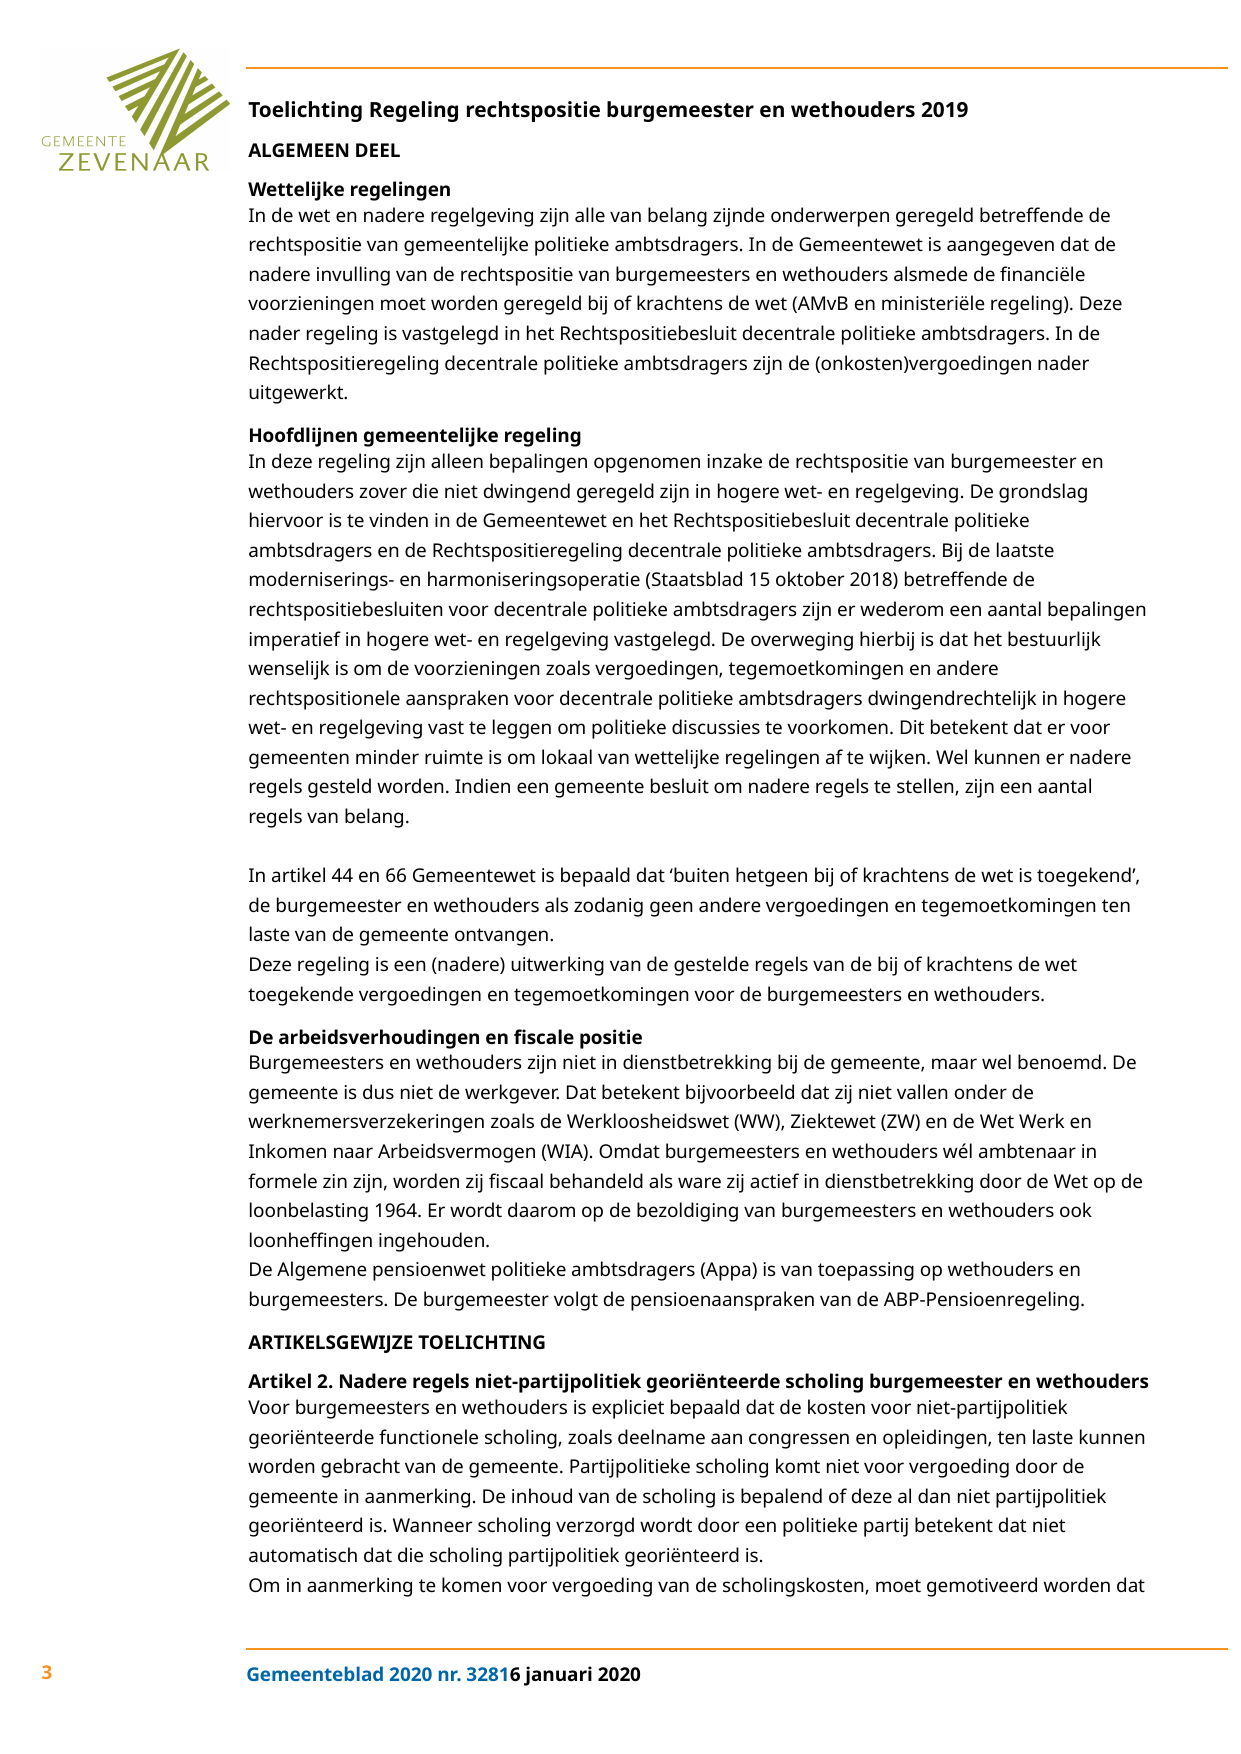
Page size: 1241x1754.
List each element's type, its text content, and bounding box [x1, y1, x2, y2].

text De arbeidsverhoudingen en fiscale positie [248, 1024, 1152, 1049]
text Voor burgemeesters en wethouders is expliciet bepaald dat de kosten voor niet-partijpolitiek georiënteerde functionele scholing, zoals deelname aan congressen en opleidingen, ten laste kunnen worden gebracht van de gemeente. Partijpolitieke scholing komt niet voor vergoeding door de gemeente in aanmerking. De inhoud van de scholing is bepalend of deze al dan niet partijpolitiek georiënteerd is. Wanneer scholing verzorgd wordt door een politieke partij betekent dat niet automatisch dat die scholing partijpolitiek georiënteerd is. [248, 1394, 1152, 1568]
text Om in aanmerking te komen voor vergoeding van de scholingskosten, moet gemotiveerd worden dat [248, 1572, 1152, 1598]
text Hoofdlijnen gemeentelijke regeling [248, 422, 1152, 448]
text Deze regeling is een (nadere) uitwerking van de gestelde regels van de bij of krachtens de wet toegekende vergoedingen en tegemoetkomingen voor de burgemeesters en wethouders. [248, 951, 1152, 1006]
text Wettelijke regelingen [248, 176, 1152, 202]
text Burgemeesters en wethouders zijn niet in dienstbetrekking bij de gemeente, maar wel benoemd. De gemeente is dus niet de werkgever. Dat betekent bijvoorbeeld dat zij niet vallen onder de werknemersverzekeringen zoals de Werkloosheidswet (WW), Ziektewet (ZW) en de Wet Werk en Inkomen naar Arbeidsvermogen (WIA). Omdat burgemeesters en wethouders wél ambtenaar in formele zin zijn, worden zij fiscaal behandeld als ware zij actief in dienstbetrekking door de Wet op de loonbelasting 1964. Er wordt daarom op de bezoldiging van burgemeesters en wethouders ook loonheffingen ingehouden. [248, 1049, 1152, 1253]
text Artikel 2. Nadere regels niet-partijpolitiek georiënteerde scholing burgemeester en wethouders [248, 1369, 1152, 1394]
text ALGEMEEN DEEL [248, 137, 1152, 163]
text In deze regeling zijn alleen bepalingen opgenomen inzake de rechtspositie van burgemeester en wethouders zover die niet dwingend geregeld zijn in hogere wet- en regelgeving. De grondslag hiervoor is te vinden in de Gemeentewet en het Rechtspositiebesluit decentrale politieke ambtsdragers en de Rechtspositieregeling decentrale politieke ambtsdragers. Bij de laatste moderniserings- en harmoniseringsoperatie (Staatsblad 15 oktober 2018) betreffende de rechtspositiebesluiten voor decentrale politieke ambtsdragers zijn er wederom een aantal bepalingen imperatief in hogere wet- en regelgeving vastgelegd. De overweging hierbij is dat het bestuurlijk wenselijk is om de voorzieningen zoals vergoedingen, tegemoetkomingen en andere rechtspositionele aanspraken voor decentrale politieke ambtsdragers dwingendrechtelijk in hogere wet- en regelgeving vast te leggen om politieke discussies te voorkomen. Dit betekent dat er voor gemeenten minder ruimte is om lokaal van wettelijke regelingen af te wijken. Wel kunnen er nadere regels gesteld worden. Indien een gemeente besluit om nadere regels te stellen, zijn een aantal regels van belang. [248, 448, 1152, 829]
text ARTIKELSGEWIJZE TOELICHTING [248, 1329, 1152, 1355]
text De Algemene pensioenwet politieke ambtsdragers (Appa) is van toepassing op wethouders en burgemeesters. De burgemeester volgt de pensioenaanspraken van de ABP-Pensioenregeling. [248, 1257, 1152, 1312]
text In de wet en nadere regelgeving zijn alle van belang zijnde onderwerpen geregeld betreffende de rechtspositie van gemeentelijke politieke ambtsdragers. In de Gemeentewet is aangegeven dat de nadere invulling van de rechtspositie van burgemeesters en wethouders alsmede de financiële voorzieningen moet worden geregeld bij of krachtens de wet (AMvB en ministeriële regeling). Deze nader regeling is vastgelegd in het Rechtspositiebesluit decentrale politieke ambtsdragers. In de Rechtspositieregeling decentrale politieke ambtsdragers zijn de (onkosten)vergoedingen nader uitgewerkt. [248, 202, 1152, 405]
text In artikel 44 en 66 Gemeentewet is bepaald dat ‘buiten hetgeen bij of krachtens de wet is toegekend’, de burgemeester en wethouders als zodanig geen andere vergoedingen en tegemoetkomingen ten laste van de gemeente ontvangen. [248, 862, 1152, 947]
text Toelichting Regeling rechtspositie burgemeester en wethouders 2019 [248, 95, 1152, 123]
picture [41, 47, 231, 172]
